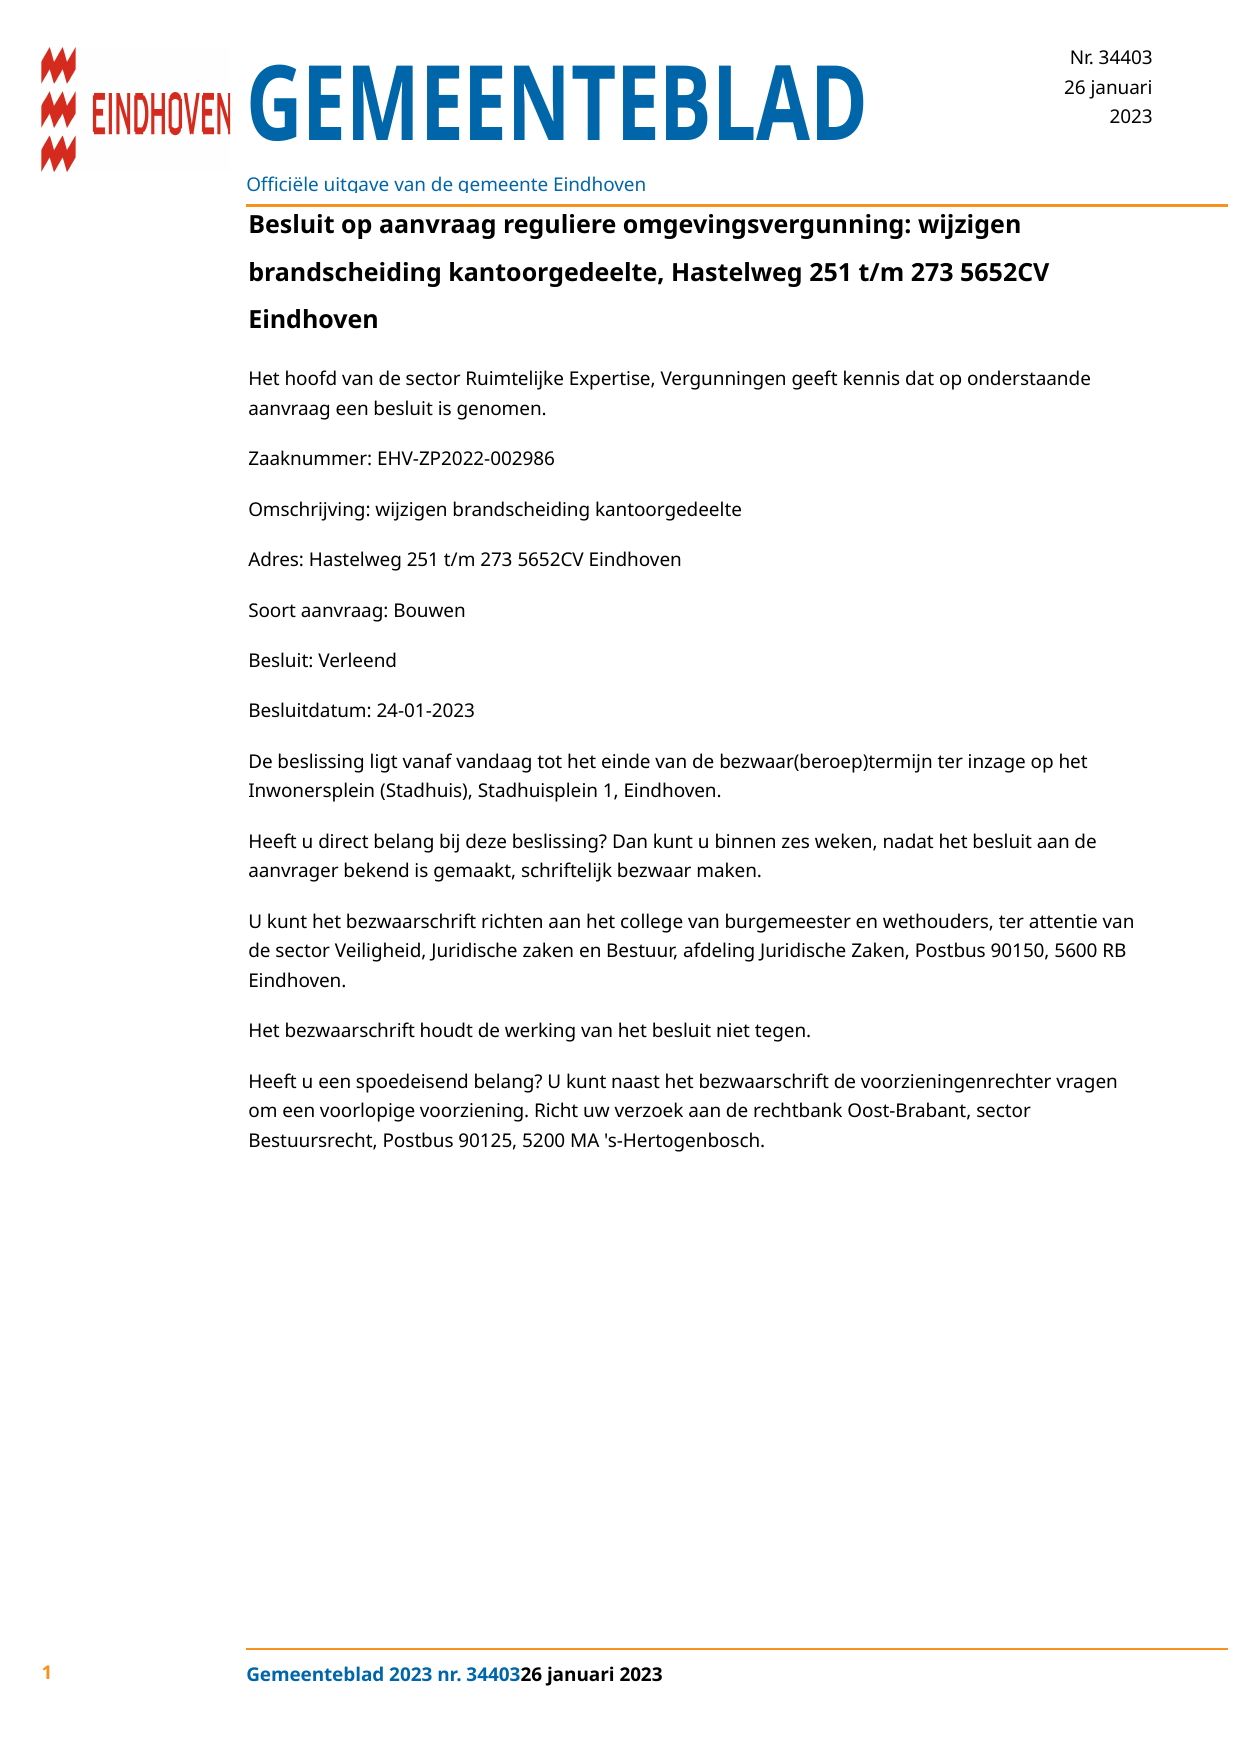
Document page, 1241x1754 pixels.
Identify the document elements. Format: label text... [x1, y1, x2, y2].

text Het bezwaarschrift houdt de werking van het besluit niet tegen. [248, 1018, 1152, 1043]
text Zaaknummer: EHV-ZP2022-002986 [248, 446, 1152, 471]
text De beslissing ligt vanaf vandaag tot het einde van de bezwaar(beroep)termijn ter inzage op het Inwonersplein (Stadhuis), Stadhuisplein 1, Eindhoven. [248, 748, 1152, 803]
text Het hoofd van de sector Ruimtelijke Expertise, Vergunningen geeft kennis dat op onderstaande aanvraag een besluit is genomen. [248, 366, 1152, 421]
text U kunt het bezwaarschrift richten aan het college van burgemeester en wethouders, ter attentie van de sector Veiligheid, Juridische zaken en Bestuur, afdeling Juridische Zaken, Postbus 90150, 5600 RB Eindhoven. [248, 908, 1152, 993]
text Soort aanvraag: Bouwen [248, 597, 1152, 622]
text Besluit op aanvraag reguliere omgevingsvergunning: wijzigen brandscheiding kantoorgedeelte, Hastelweg 251 t/m 273 5652CV Eindhoven [248, 207, 1152, 336]
text Besluitdatum: 24-01-2023 [248, 698, 1152, 723]
text Besluit: Verleend [248, 647, 1152, 673]
text Adres: Hastelweg 251 t/m 273 5652CV Eindhoven [248, 546, 1152, 572]
picture [41, 47, 231, 172]
text Heeft u direct belang bij deze beslissing? Dan kunt u binnen zes weken, nadat het besluit aan de aanvrager bekend is gemaakt, schriftelijk bezwaar maken. [248, 828, 1152, 883]
text Heeft u een spoedeisend belang? U kunt naast het bezwaarschrift de voorzieningenrechter vragen om een voorlopige voorziening. Richt uw verzoek aan de rechtbank Oost-Brabant, sector Bestuursrecht, Postbus 90125, 5200 MA 's-Hertogenbosch. [248, 1068, 1152, 1153]
text Omschrijving: wijzigen brandscheiding kantoorgedeelte [248, 496, 1152, 522]
